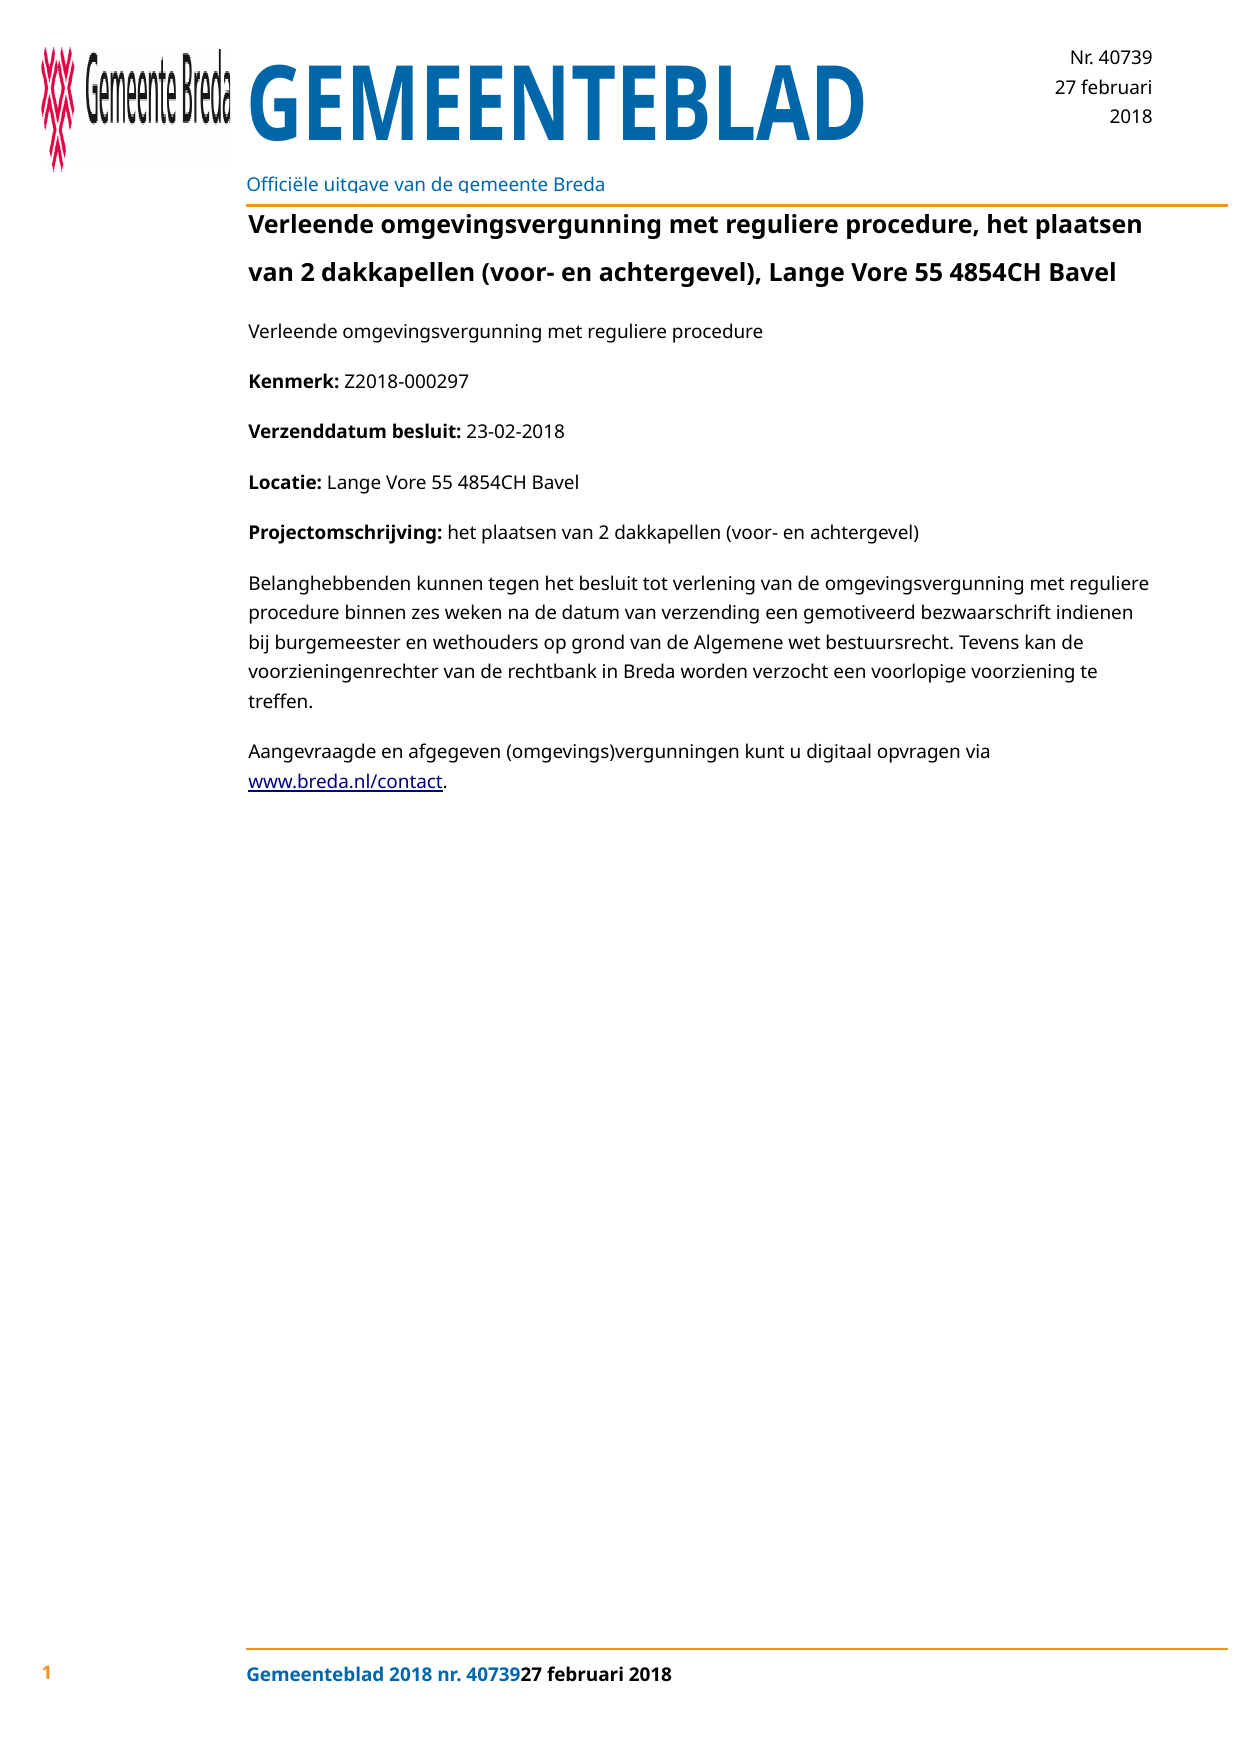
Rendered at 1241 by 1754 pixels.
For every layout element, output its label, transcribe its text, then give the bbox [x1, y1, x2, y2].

text Belanghebbenden kunnen tegen het besluit tot verlening van de omgevingsvergunning met reguliere procedure binnen zes weken na de datum van verzending een gemotiveerd bezwaarschrift indienen bij burgemeester en wethouders op grond van de Algemene wet bestuursrecht. Tevens kan de voorzieningenrechter van de rechtbank in Breda worden verzocht een voorlopige voorziening te treffen. [248, 570, 1152, 714]
text Kenmerk: Z2018-000297 [248, 368, 1152, 394]
text Projectomschrijving: het plaatsen van 2 dakkapellen (voor- en achtergevel) [248, 519, 1152, 545]
text Verleende omgevingsvergunning met reguliere procedure [248, 318, 1152, 344]
text Aangevraagde en afgegeven (omgevings)vergunningen kunt u digitaal opvragen via www.breda.nl/contact. [248, 739, 1152, 794]
picture [41, 47, 231, 172]
text Verleende omgevingsvergunning met reguliere procedure, het plaatsen van 2 dakkapellen (voor- en achtergevel), Lange Vore 55 4854CH Bavel [248, 207, 1152, 288]
text Locatie: Lange Vore 55 4854CH Bavel [248, 469, 1152, 495]
text Verzenddatum besluit: 23-02-2018 [248, 419, 1152, 444]
